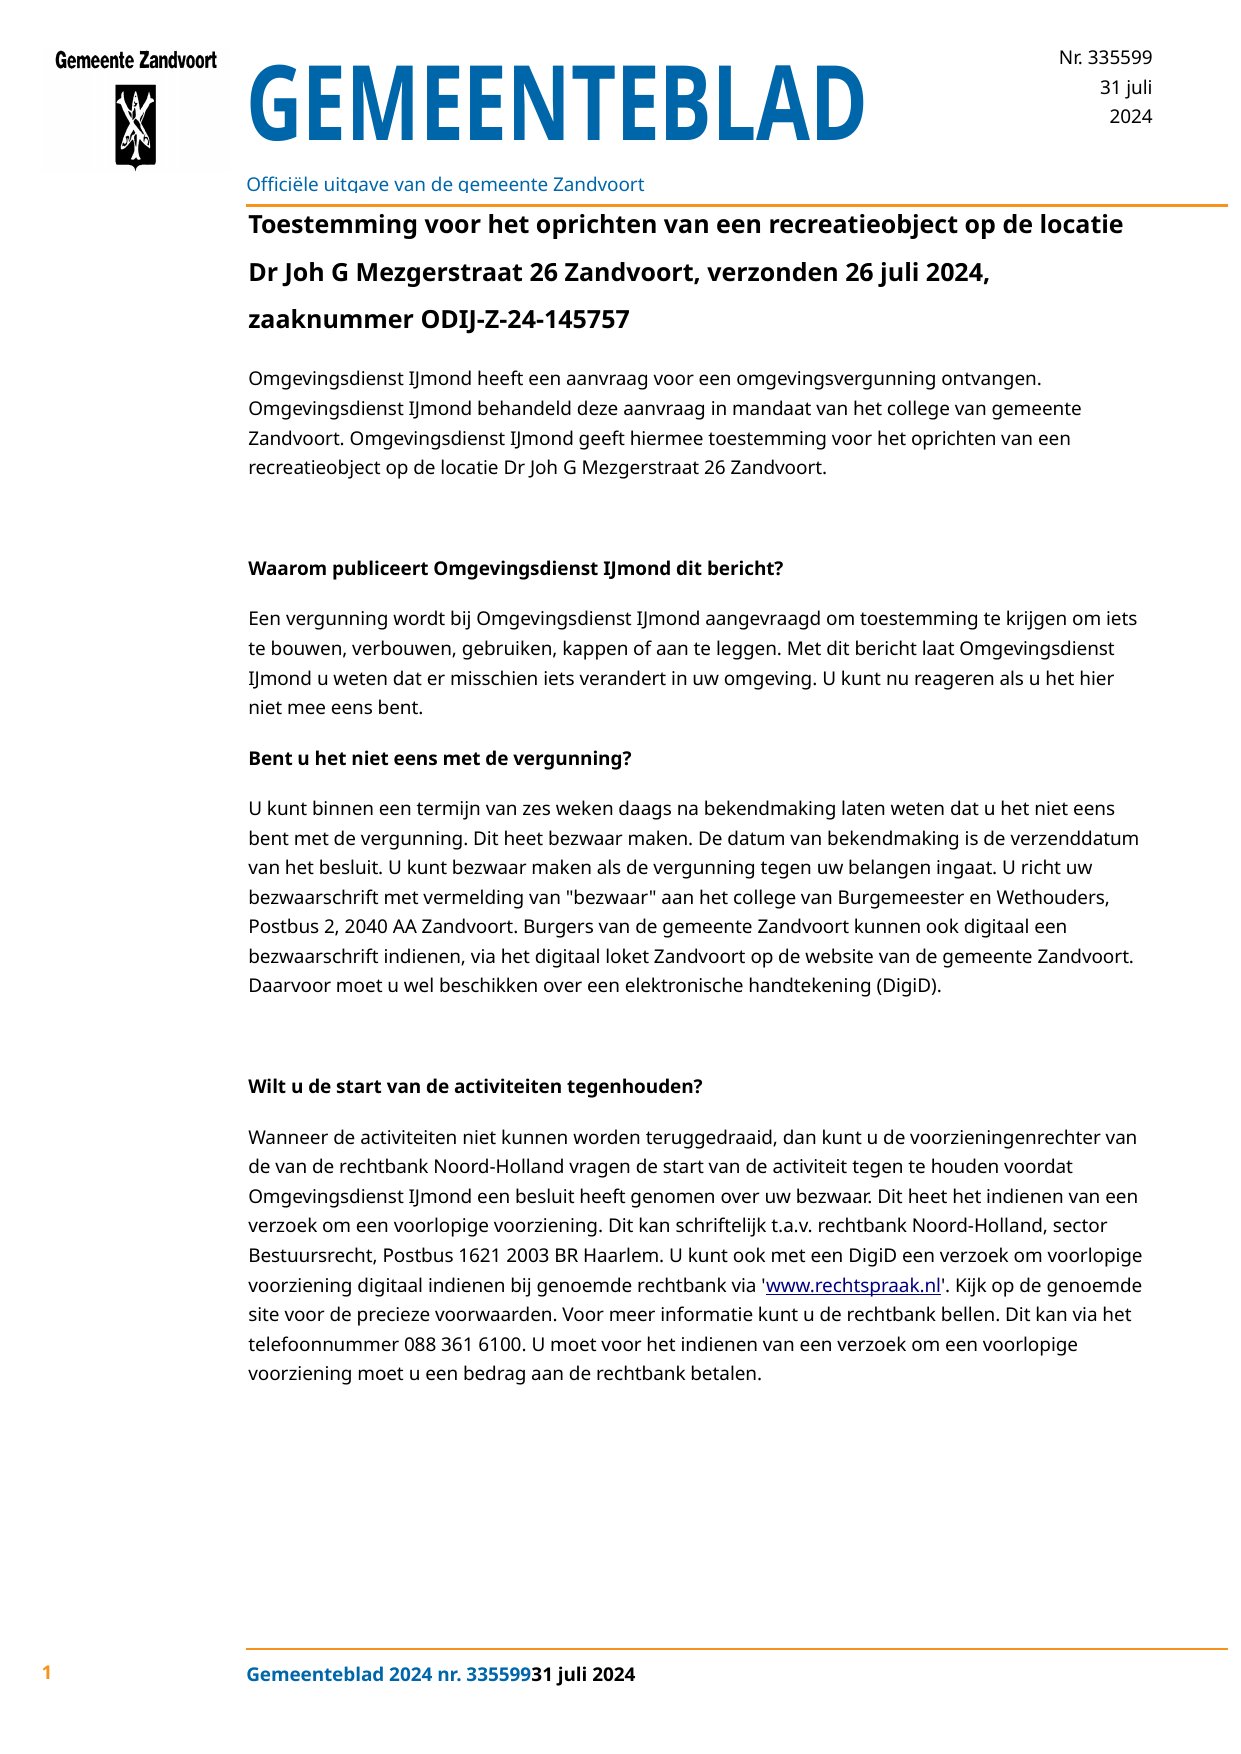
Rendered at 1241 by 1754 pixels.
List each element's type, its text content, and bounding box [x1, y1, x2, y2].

text Toestemming voor het oprichten van een recreatieobject op de locatie Dr Joh G Mezgerstraat 26 Zandvoort, verzonden 26 juli 2024, zaaknummer ODIJ-Z-24-145757 [248, 207, 1152, 336]
text Wanneer de activiteiten niet kunnen worden teruggedraaid, dan kunt u de voorzieningenrechter van de van de rechtbank Noord-Holland vragen de start van de activiteit tegen te houden voordat Omgevingsdienst IJmond een besluit heeft genomen over uw bezwaar. Dit heet het indienen van een verzoek om een voorlopige voorziening. Dit kan schriftelijk t.a.v. rechtbank Noord-Holland, sector Bestuursrecht, Postbus 1621 2003 BR Haarlem. U kunt ook met een DigiD een verzoek om voorlopige voorziening digitaal indienen bij genoemde rechtbank via 'www.rechtspraak.nl'. Kijk op de genoemde site voor de precieze voorwaarden. Voor meer informatie kunt u de rechtbank bellen. Dit kan via het telefoonnummer 088 361 6100. U moet voor het indienen van een verzoek om een voorlopige voorziening moet u een bedrag aan de rechtbank betalen. [248, 1124, 1152, 1386]
text Bent u het niet eens met de vergunning? [248, 745, 1152, 770]
text Waarom publiceert Omgevingsdienst IJmond dit bericht? [248, 555, 1152, 581]
text Omgevingsdienst IJmond heeft een aanvraag voor een omgevingsvergunning ontvangen. Omgevingsdienst IJmond behandeld deze aanvraag in mandaat van het college van gemeente Zandvoort. Omgevingsdienst IJmond geeft hiermee toestemming voor het oprichten van een recreatieobject op de locatie Dr Joh G Mezgerstraat 26 Zandvoort. [248, 366, 1152, 480]
picture [41, 47, 231, 172]
text Een vergunning wordt bij Omgevingsdienst IJmond aangevraagd om toestemming te krijgen om iets te bouwen, verbouwen, gebruiken, kappen of aan te leggen. Met dit bericht laat Omgevingsdienst IJmond u weten dat er misschien iets verandert in uw omgeving. U kunt nu reageren als u het hier niet mee eens bent. [248, 606, 1152, 720]
text Wilt u de start van de activiteiten tegenhouden? [248, 1073, 1152, 1099]
text U kunt binnen een termijn van zes weken daags na bekendmaking laten weten dat u het niet eens bent met de vergunning. Dit heet bezwaar maken. De datum van bekendmaking is de verzenddatum van het besluit. U kunt bezwaar maken als de vergunning tegen uw belangen ingaat. U richt uw bezwaarschrift met vermelding van "bezwaar" aan het college van Burgemeester en Wethouders, Postbus 2, 2040 AA Zandvoort. Burgers van de gemeente Zandvoort kunnen ook digitaal een bezwaarschrift indienen, via het digitaal loket Zandvoort op de website van de gemeente Zandvoort. Daarvoor moet u wel beschikken over een elektronische handtekening (DigiD). [248, 795, 1152, 998]
